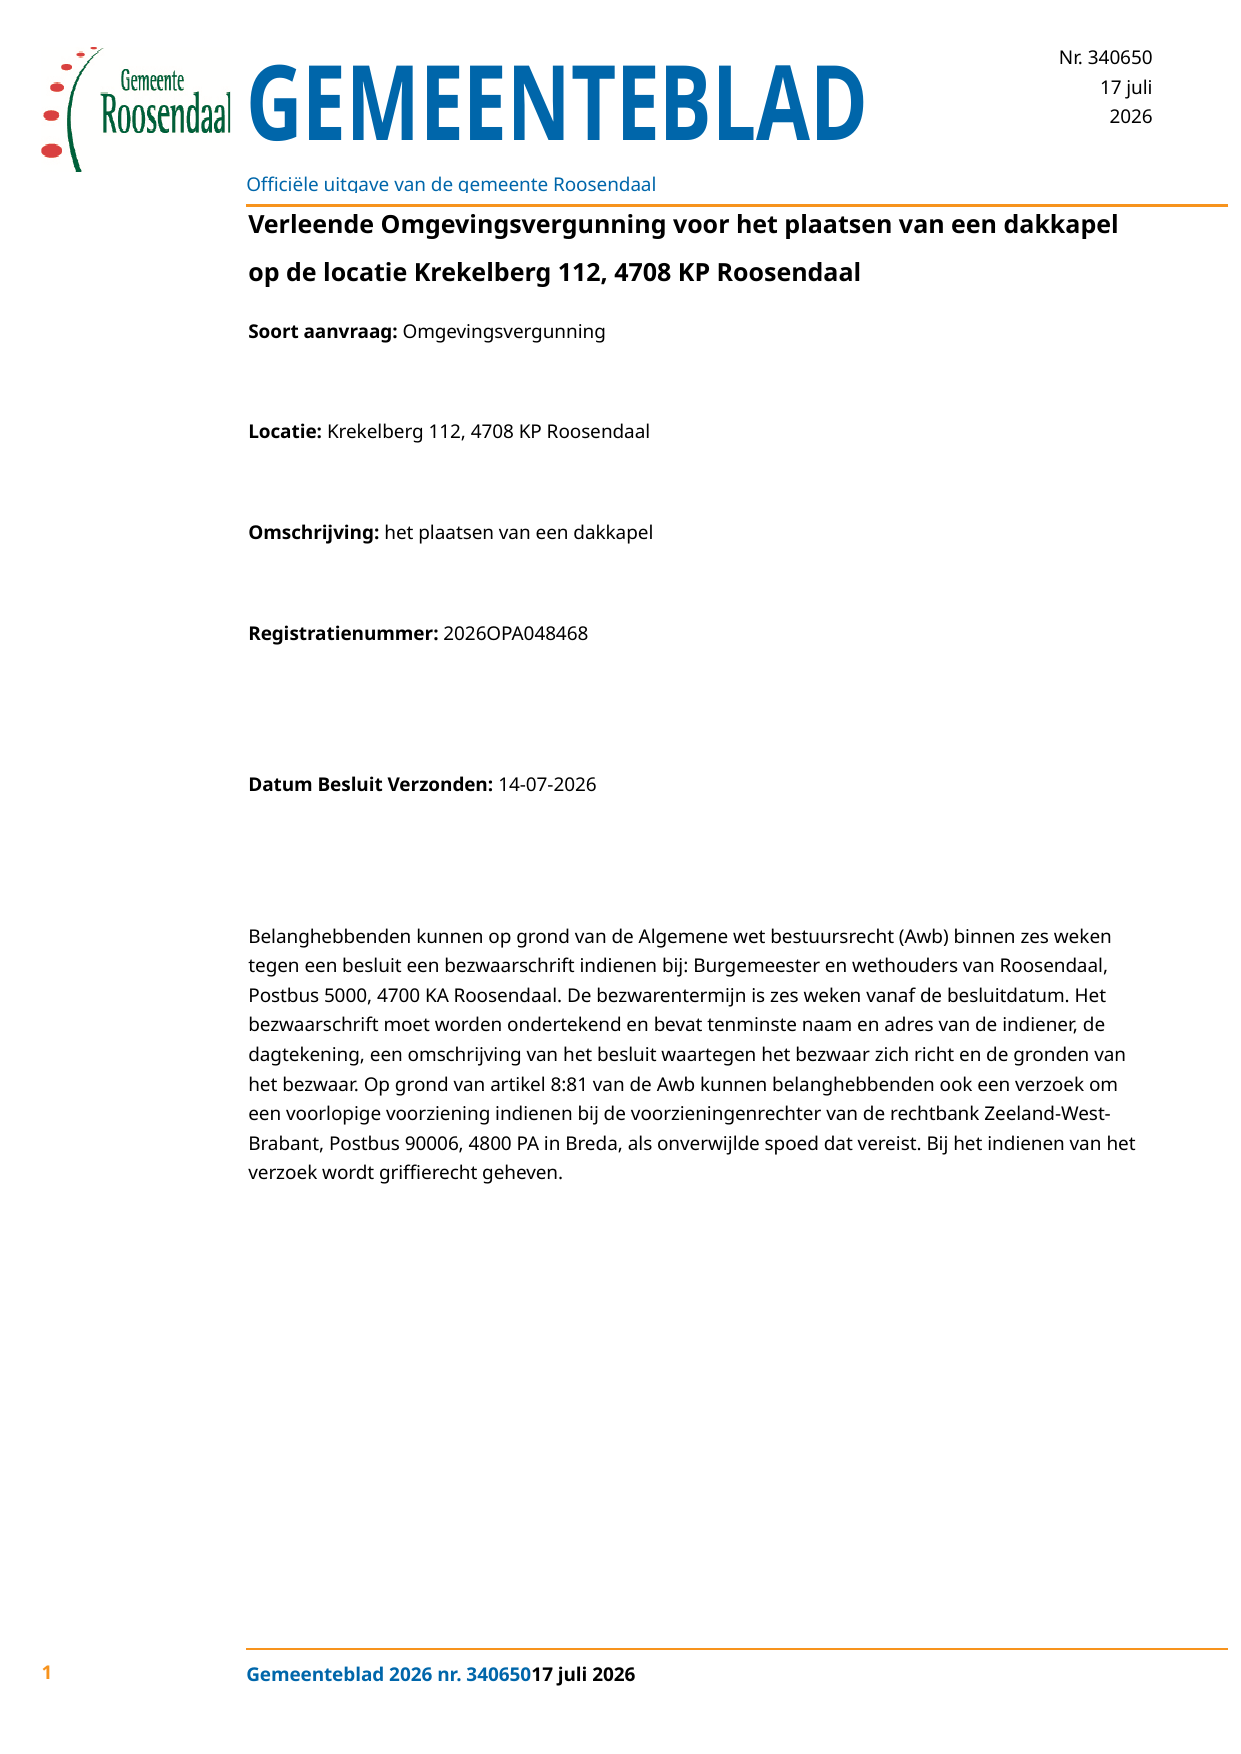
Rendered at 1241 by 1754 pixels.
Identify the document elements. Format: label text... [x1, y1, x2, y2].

text Locatie: Krekelberg 112, 4708 KP Roosendaal [248, 419, 1152, 444]
picture [41, 47, 231, 172]
text Soort aanvraag: Omgevingsvergunning [248, 318, 1152, 344]
text Omschrijving: het plaatsen van een dakkapel [248, 519, 1152, 545]
text Belanghebbenden kunnen op grond van de Algemene wet bestuursrecht (Awb) binnen zes weken tegen een besluit een bezwaarschrift indienen bij: Burgemeester en wethouders van Roosendaal, Postbus 5000, 4700 KA Roosendaal. De bezwarentermijn is zes weken vanaf de besluitdatum. Het bezwaarschrift moet worden ondertekend en bevat tenminste naam en adres van de indiener, de dagtekening, een omschrijving van het besluit waartegen het bezwaar zich richt en de gronden van het bezwaar. Op grond van artikel 8:81 van de Awb kunnen belanghebbenden ook een verzoek om een voorlopige voorziening indienen bij de voorzieningenrechter van de rechtbank Zeeland-West-Brabant, Postbus 90006, 4800 PA in Breda, als onverwijlde spoed dat vereist. Bij het indienen van het verzoek wordt griffierecht geheven. [248, 923, 1152, 1185]
text Datum Besluit Verzonden: 14-07-2026 [248, 772, 1152, 797]
text Verleende Omgevingsvergunning voor het plaatsen van een dakkapel op de locatie Krekelberg 112, 4708 KP Roosendaal [248, 207, 1152, 288]
text Registratienummer: 2026OPA048468 [248, 620, 1152, 646]
